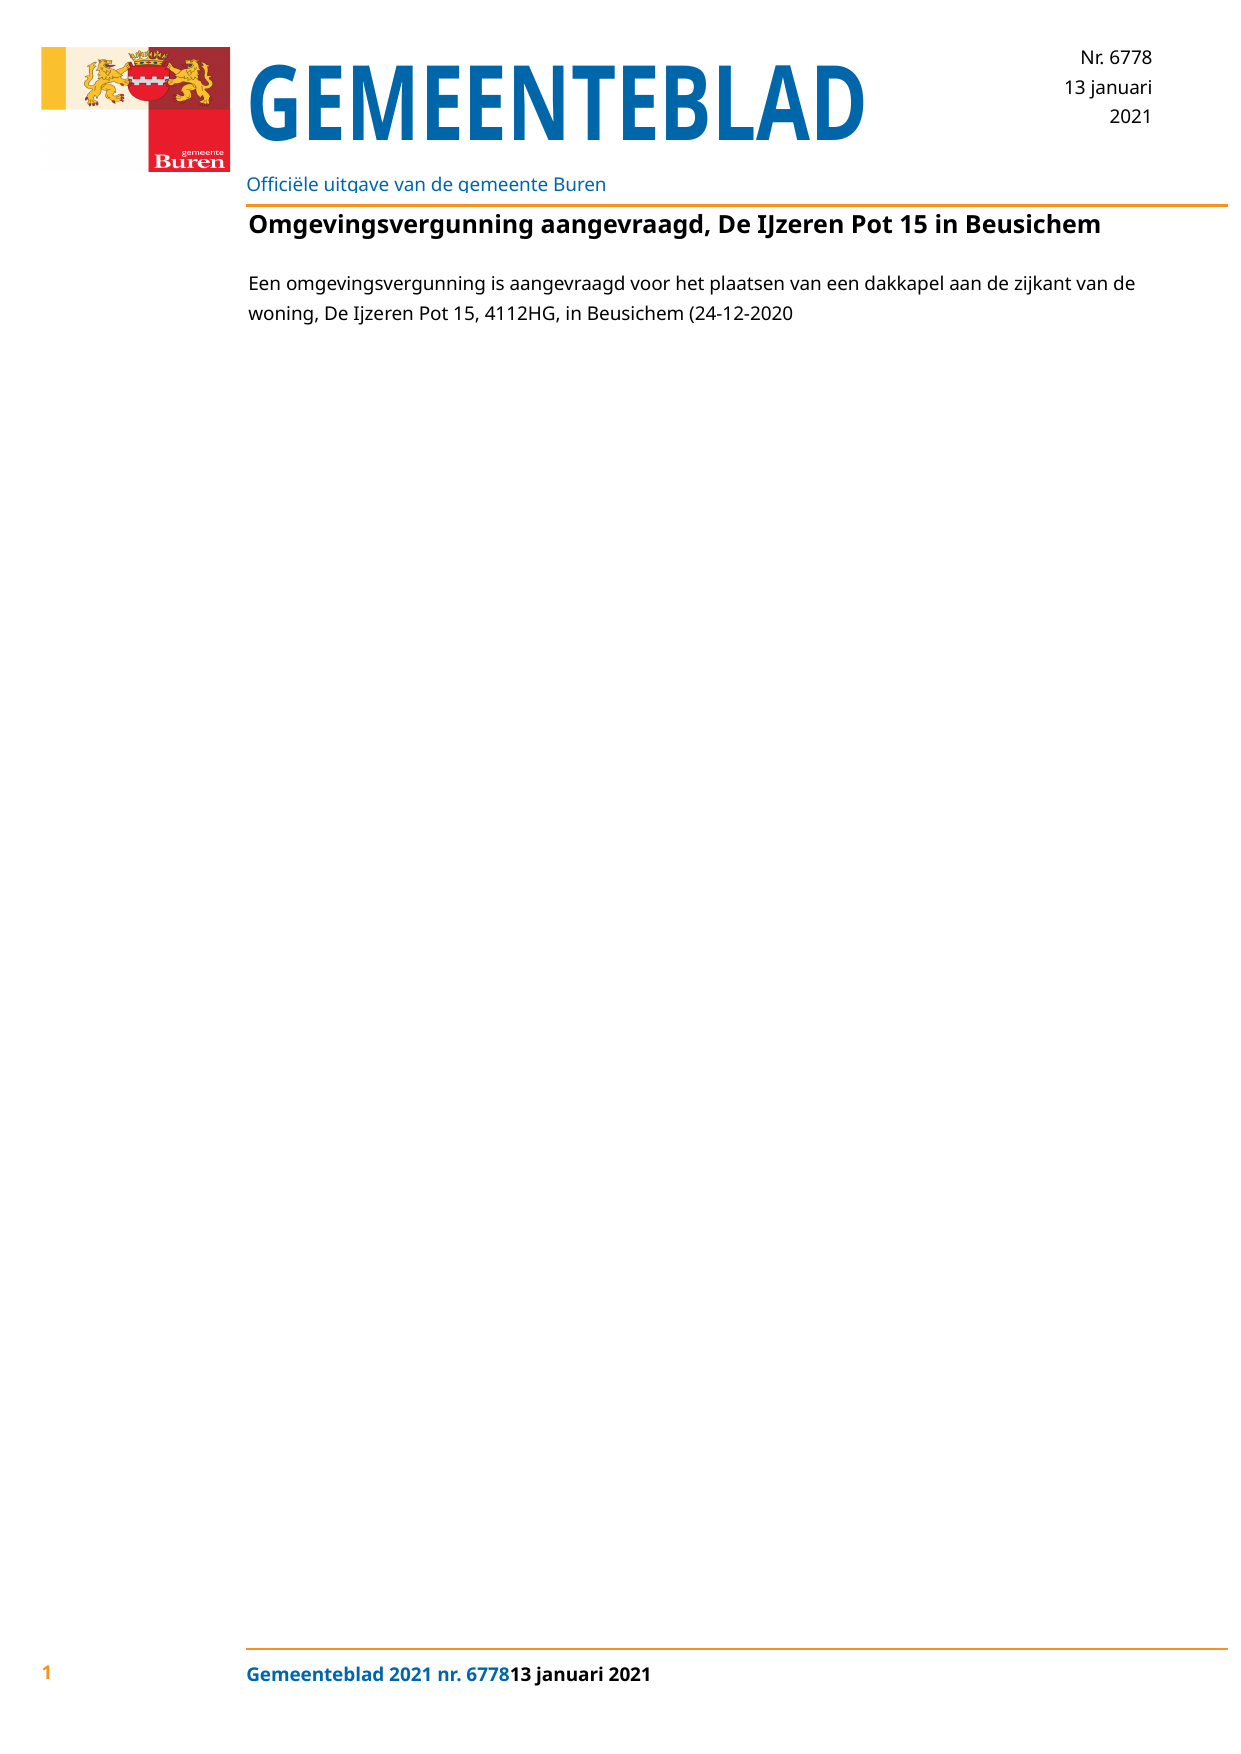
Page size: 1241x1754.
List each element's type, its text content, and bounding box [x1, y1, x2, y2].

picture [41, 47, 231, 172]
text Omgevingsvergunning aangevraagd, De IJzeren Pot 15 in Beusichem [248, 207, 1152, 241]
text Een omgevingsvergunning is aangevraagd voor het plaatsen van een dakkapel aan de zijkant van de woning, De Ijzeren Pot 15, 4112HG, in Beusichem (24-12-2020 [248, 270, 1152, 326]
